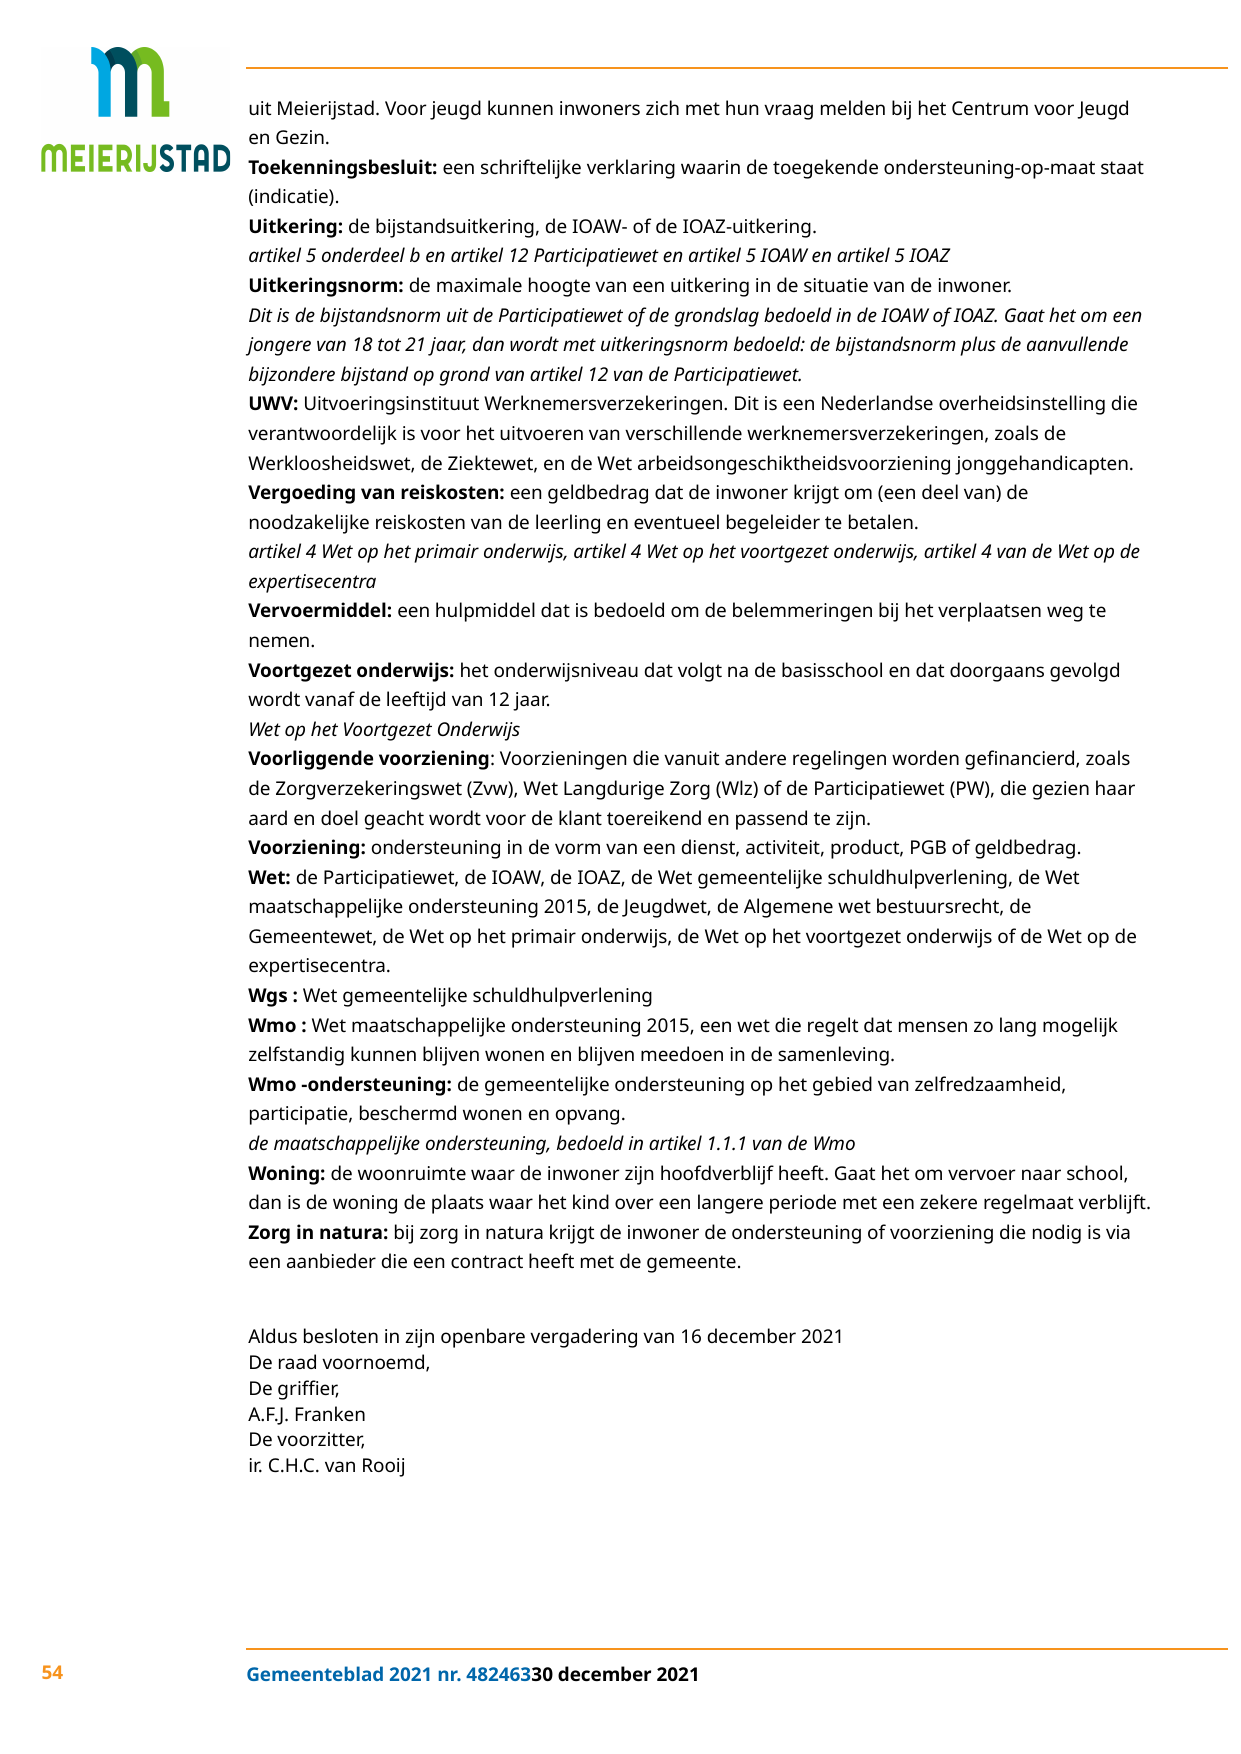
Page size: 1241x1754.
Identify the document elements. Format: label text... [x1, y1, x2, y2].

text Vervoermiddel: een hulpmiddel dat is bedoeld om de belemmeringen bij het verplaatsen weg te nemen. [248, 598, 1152, 653]
text ir. C.H.C. van Rooij [248, 1452, 1152, 1478]
text Dit is de bijstandsnorm uit de Participatiewet of de grondslag bedoeld in de IOAW of IOAZ. Gaat het om een jongere van 18 tot 21 jaar, dan wordt met uitkeringsnorm bedoeld: de bijstandsnorm plus de aanvullende bijzondere bijstand op grond van artikel 12 van de Participatiewet. [248, 302, 1152, 387]
text Wet: de Participatiewet, de IOAW, de IOAZ, de Wet gemeentelijke schuldhulpverlening, de Wet maatschappelijke ondersteuning 2015, de Jeugdwet, de Algemene wet bestuursrecht, de Gemeentewet, de Wet op het primair onderwijs, de Wet op het voortgezet onderwijs of de Wet op de expertisecentra. [248, 864, 1152, 978]
text De voorzitter, [248, 1427, 1152, 1452]
text Wmo -ondersteuning: de gemeentelijke ondersteuning op het gebied van zelfredzaamheid, participatie, beschermd wonen en opvang. [248, 1071, 1152, 1126]
text De raad voornoemd, [248, 1349, 1152, 1375]
text artikel 5 onderdeel b en artikel 12 Participatiewet en artikel 5 IOAW en artikel 5 IOAZ [248, 243, 1152, 268]
text Voorziening: ondersteuning in de vorm van een dienst, activiteit, product, PGB of geldbedrag. [248, 834, 1152, 860]
text uit Meierijstad. Voor jeugd kunnen inwoners zich met hun vraag melden bij het Centrum voor Jeugd en Gezin. [248, 95, 1152, 150]
text Wet op het Voortgezet Onderwijs [248, 716, 1152, 742]
text Wmo : Wet maatschappelijke ondersteuning 2015, een wet die regelt dat mensen zo lang mogelijk zelfstandig kunnen blijven wonen en blijven meedoen in de samenleving. [248, 1012, 1152, 1067]
text Toekenningsbesluit: een schriftelijke verklaring waarin de toegekende ondersteuning-op-maat staat (indicatie). [248, 154, 1152, 209]
text Vergoeding van reiskosten: een geldbedrag dat de inwoner krijgt om (een deel van) de noodzakelijke reiskosten van de leerling en eventueel begeleider te betalen. [248, 479, 1152, 535]
text Zorg in natura: bij zorg in natura krijgt de inwoner de ondersteuning of voorziening die nodig is via een aanbieder die een contract heeft met de gemeente. [248, 1219, 1152, 1274]
text Aldus besloten in zijn openbare vergadering van 16 december 2021 [248, 1324, 1152, 1349]
text A.F.J. Franken [248, 1401, 1152, 1427]
text Woning: de woonruimte waar de inwoner zijn hoofdverblijf heeft. Gaat het om vervoer naar school, dan is de woning de plaats waar het kind over een langere periode met een zekere regelmaat verblijft. [248, 1160, 1152, 1215]
text De griffier, [248, 1375, 1152, 1401]
text Wgs : Wet gemeentelijke schuldhulpverlening [248, 982, 1152, 1008]
text Uitkering: de bijstandsuitkering, de IOAW- of de IOAZ-uitkering. [248, 213, 1152, 239]
text UWV: Uitvoeringsinstituut Werknemersverzekeringen. Dit is een Nederlandse overheidsinstelling die verantwoordelijk is voor het uitvoeren van verschillende werknemersverzekeringen, zoals de Werkloosheidswet, de Ziektewet, en de Wet arbeidsongeschiktheidsvoorziening jonggehandicapten. [248, 391, 1152, 476]
picture [41, 47, 231, 172]
text Uitkeringsnorm: de maximale hoogte van een uitkering in de situatie van de inwoner. [248, 272, 1152, 298]
text Voorliggende voorziening: Voorzieningen die vanuit andere regelingen worden gefinancierd, zoals de Zorgverzekeringswet (Zvw), Wet Langdurige Zorg (Wlz) of de Participatiewet (PW), die gezien haar aard en doel geacht wordt voor de klant toereikend en passend te zijn. [248, 746, 1152, 831]
text artikel 4 Wet op het primair onderwijs, artikel 4 Wet op het voortgezet onderwijs, artikel 4 van de Wet op de expertisecentra [248, 538, 1152, 594]
text de maatschappelijke ondersteuning, bedoeld in artikel 1.1.1 van de Wmo [248, 1130, 1152, 1156]
text Voortgezet onderwijs: het onderwijsniveau dat volgt na de basisschool en dat doorgaans gevolgd wordt vanaf de leeftijd van 12 jaar. [248, 657, 1152, 712]
